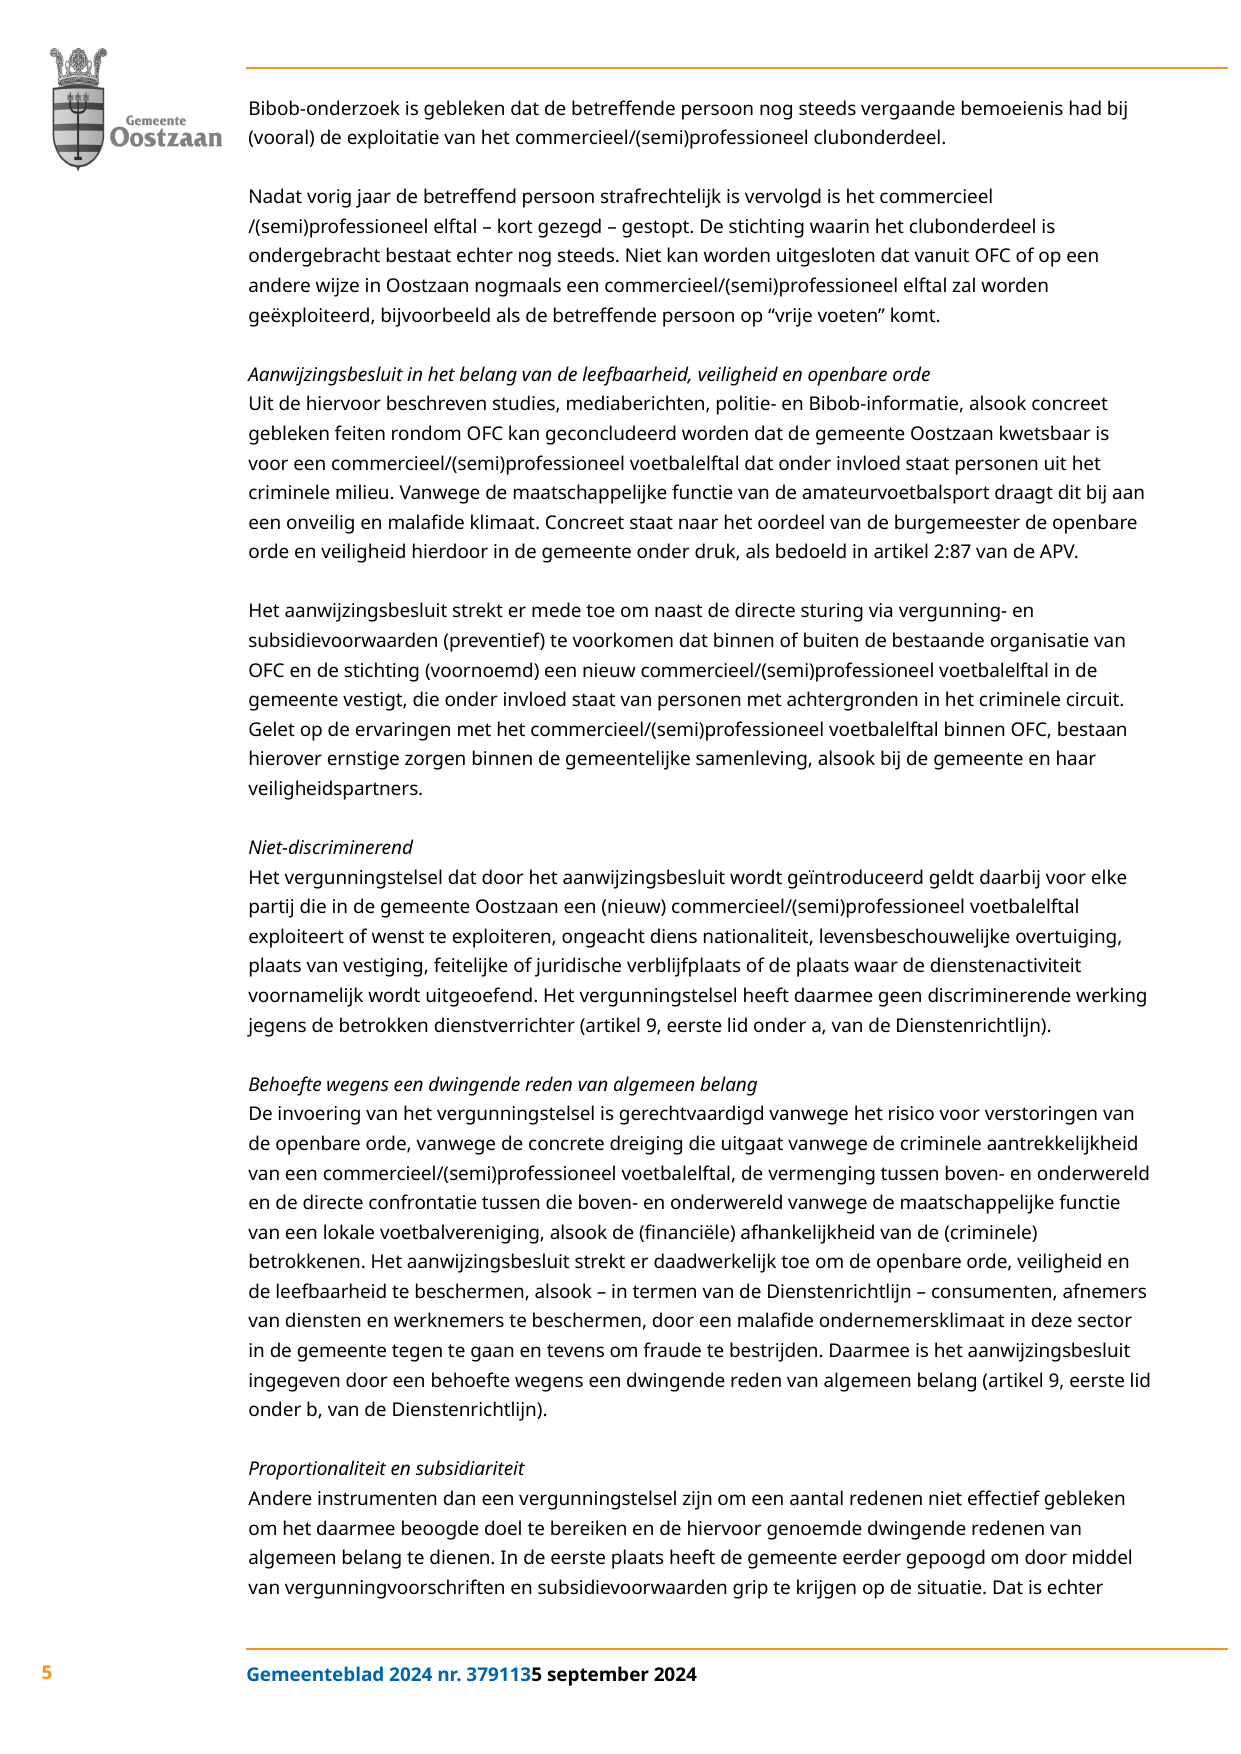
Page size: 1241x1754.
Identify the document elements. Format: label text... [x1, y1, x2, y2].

text Behoefte wegens een dwingende reden van algemeen belang [248, 1071, 1152, 1097]
text De invoering van het vergunningstelsel is gerechtvaardigd vanwege het risico voor verstoringen van de openbare orde, vanwege de concrete dreiging die uitgaat vanwege de criminele aantrekkelijkheid van een commercieel/(semi)professioneel voetbalelftal, de vermenging tussen boven- en onderwereld en de directe confrontatie tussen die boven- en onderwereld vanwege de maatschappelijke functie van een lokale voetbalvereniging, alsook de (financiële) afhankelijkheid van de (criminele) betrokkenen. Het aanwijzingsbesluit strekt er daadwerkelijk toe om de openbare orde, veiligheid en de leefbaarheid te beschermen, alsook – in termen van de Dienstenrichtlijn – consumenten, afnemers van diensten en werknemers te beschermen, door een malafide ondernemersklimaat in deze sector in de gemeente tegen te gaan en tevens om fraude te bestrijden. Daarmee is het aanwijzingsbesluit ingegeven door een behoefte wegens een dwingende reden van algemeen belang (artikel 9, eerste lid onder b, van de Dienstenrichtlijn). [248, 1101, 1152, 1422]
text Nadat vorig jaar de betreffend persoon strafrechtelijk is vervolgd is het commercieel /(semi)professioneel elftal – kort gezegd – gestopt. De stichting waarin het clubonderdeel is ondergebracht bestaat echter nog steeds. Niet kan worden uitgesloten dat vanuit OFC of op een andere wijze in Oostzaan nogmaals een commercieel/(semi)professioneel elftal zal worden geëxploiteerd, bijvoorbeeld als de betreffende persoon op “vrije voeten” komt. [248, 183, 1152, 328]
text Aanwijzingsbesluit in het belang van de leefbaarheid, veiligheid en openbare orde [248, 361, 1152, 387]
text Het vergunningstelsel dat door het aanwijzingsbesluit wordt geïntroduceerd geldt daarbij voor elke partij die in de gemeente Oostzaan een (nieuw) commercieel/(semi)professioneel voetbalelftal exploiteert of wenst te exploiteren, ongeacht diens nationaliteit, levensbeschouwelijke overtuiging, plaats van vestiging, feitelijke of juridische verblijfplaats of de plaats waar de dienstenactiviteit voornamelijk wordt uitgeoefend. Het vergunningstelsel heeft daarmee geen discriminerende werking jegens de betrokken dienstverrichter (artikel 9, eerste lid onder a, van de Dienstenrichtlijn). [248, 864, 1152, 1038]
text Uit de hiervoor beschreven studies, mediaberichten, politie- en Bibob-informatie, alsook concreet gebleken feiten rondom OFC kan geconcludeerd worden dat de gemeente Oostzaan kwetsbaar is voor een commercieel/(semi)professioneel voetbalelftal dat onder invloed staat personen uit het criminele milieu. Vanwege de maatschappelijke functie van de amateurvoetbalsport draagt dit bij aan een onveilig en malafide klimaat. Concreet staat naar het oordeel van de burgemeester de openbare orde en veiligheid hierdoor in de gemeente onder druk, als bedoeld in artikel 2:87 van de APV. [248, 391, 1152, 564]
text Proportionaliteit en subsidiariteit [248, 1456, 1152, 1481]
text Andere instrumenten dan een vergunningstelsel zijn om een aantal redenen niet effectief gebleken om het daarmee beoogde doel te bereiken en de hiervoor genoemde dwingende redenen van algemeen belang te dienen. In de eerste plaats heeft de gemeente eerder gepoogd om door middel van vergunningvoorschriften en subsidievoorwaarden grip te krijgen op de situatie. Dat is echter [248, 1485, 1152, 1600]
text Bibob-onderzoek is gebleken dat de betreffende persoon nog steeds vergaande bemoeienis had bij (vooral) de exploitatie van het commercieel/(semi)professioneel clubonderdeel. [248, 95, 1152, 150]
text Het aanwijzingsbesluit strekt er mede toe om naast de directe sturing via vergunning- en subsidievoorwaarden (preventief) te voorkomen dat binnen of buiten de bestaande organisatie van OFC en de stichting (voornoemd) een nieuw commercieel/(semi)professioneel voetbalelftal in de gemeente vestigt, die onder invloed staat van personen met achtergronden in het criminele circuit. Gelet op de ervaringen met het commercieel/(semi)professioneel voetbalelftal binnen OFC, bestaan hierover ernstige zorgen binnen de gemeentelijke samenleving, alsook bij de gemeente en haar veiligheidspartners. [248, 598, 1152, 801]
text Niet-discriminerend [248, 834, 1152, 860]
picture [41, 47, 231, 172]
